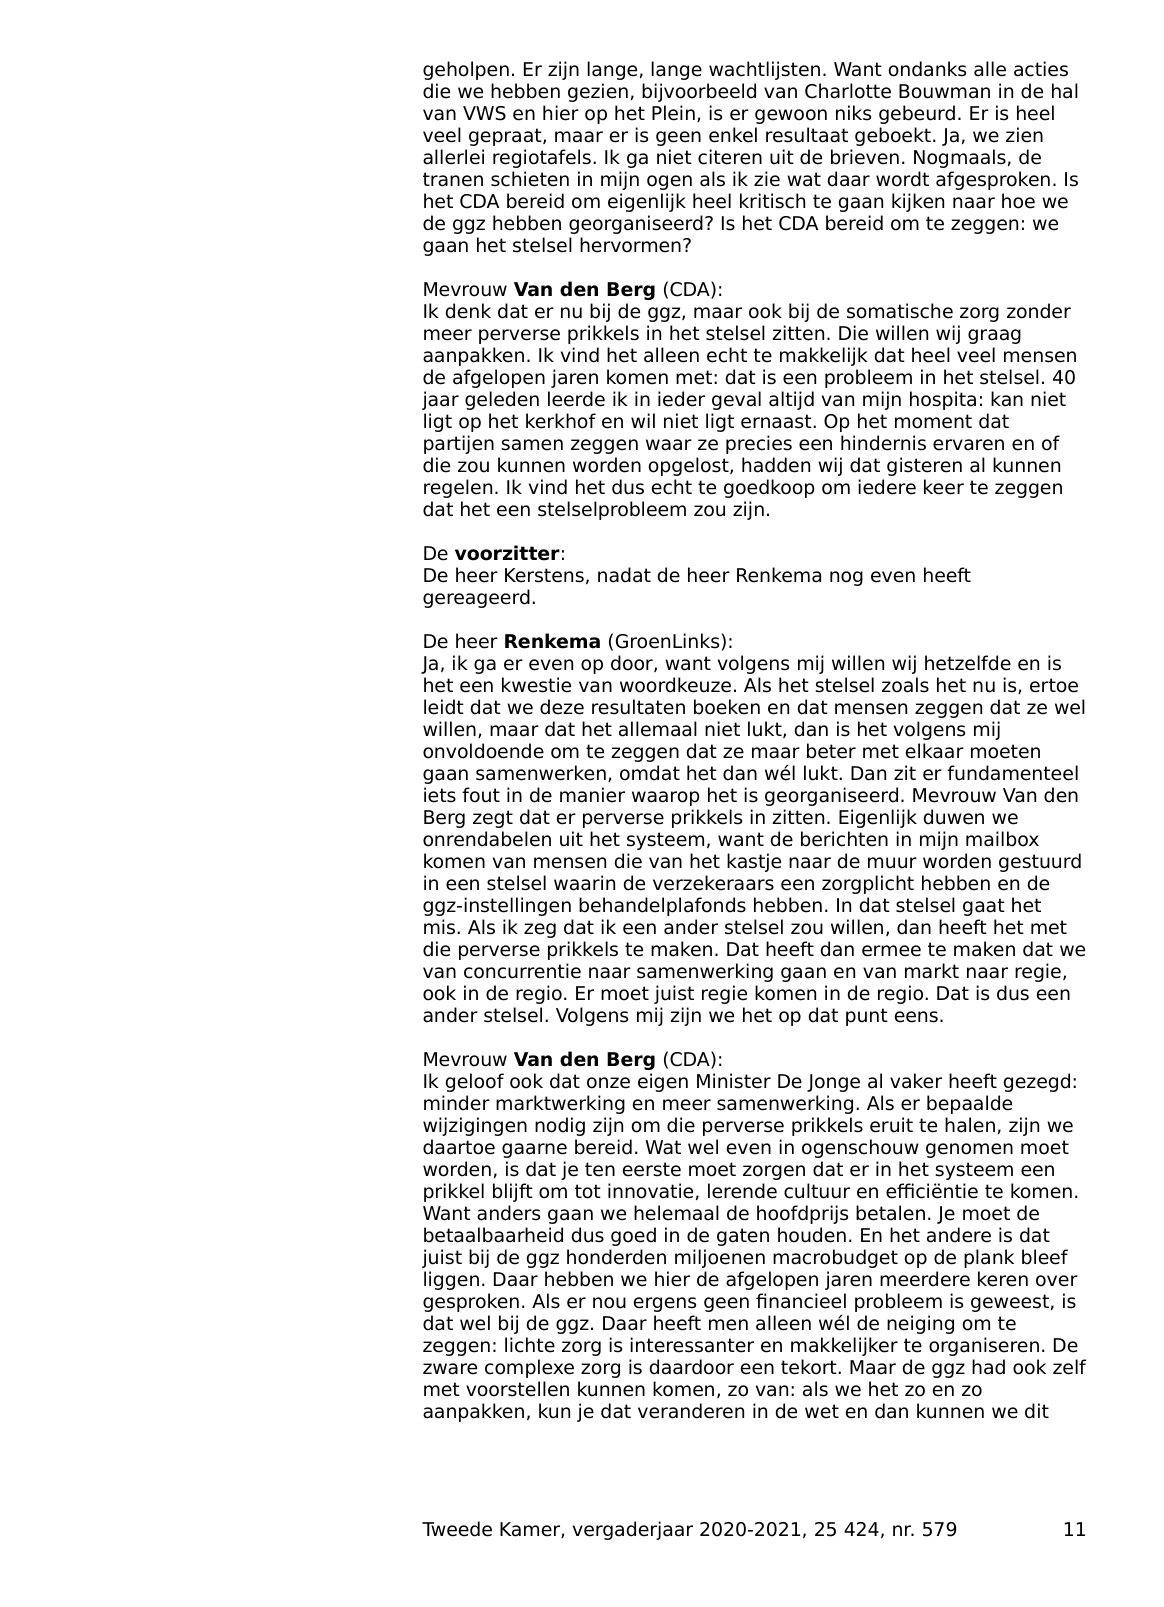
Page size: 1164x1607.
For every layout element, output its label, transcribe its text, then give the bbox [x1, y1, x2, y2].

text De voorzitter: [422, 543, 1087, 565]
text De heer Kerstens, nadat de heer Renkema nog even heeft gereageerd. [422, 565, 1087, 609]
text De heer Renkema (GroenLinks): [422, 631, 1087, 653]
text Ja, ik ga er even op door, want volgens mij willen wij hetzelfde en is het een kwestie van woordkeuze. Als het stelsel zoals het nu is, ertoe leidt dat we deze resultaten boeken en dat mensen zeggen dat ze wel willen, maar dat het allemaal niet lukt, dan is het volgens mij onvoldoende om te zeggen dat ze maar beter met elkaar moeten gaan samenwerken, omdat het dan wél lukt. Dan zit er fundamenteel iets fout in de manier waarop het is georganiseerd. Mevrouw Van den Berg zegt dat er perverse prikkels in zitten. Eigenlijk duwen we onrendabelen uit het systeem, want de berichten in mijn mailbox komen van mensen die van het kastje naar de muur worden gestuurd in een stelsel waarin de verzekeraars een zorgplicht hebben en de ggz-instellingen behandelplafonds hebben. In dat stelsel gaat het mis. Als ik zeg dat ik een ander stelsel zou willen, dan heeft het met die perverse prikkels te maken. Dat heeft dan ermee te maken dat we van concurrentie naar samenwerking gaan en van markt naar regie, ook in de regio. Er moet juist regie komen in de regio. Dat is dus een ander stelsel. Volgens mij zijn we het op dat punt eens. [422, 653, 1087, 1027]
text Ik denk dat er nu bij de ggz, maar ook bij de somatische zorg zonder meer perverse prikkels in het stelsel zitten. Die willen wij graag aanpakken. Ik vind het alleen echt te makkelijk dat heel veel mensen de afgelopen jaren komen met: dat is een probleem in het stelsel. 40 jaar geleden leerde ik in ieder geval altijd van mijn hospita: kan niet ligt op het kerkhof en wil niet ligt ernaast. Op het moment dat partijen samen zeggen waar ze precies een hindernis ervaren en of die zou kunnen worden opgelost, hadden wij dat gisteren al kunnen regelen. Ik vind het dus echt te goedkoop om iedere keer te zeggen dat het een stelselprobleem zou zijn. [422, 301, 1087, 521]
text Ik geloof ook dat onze eigen Minister De Jonge al vaker heeft gezegd: minder marktwerking en meer samenwerking. Als er bepaalde wijzigingen nodig zijn om die perverse prikkels eruit te halen, zijn we daartoe gaarne bereid. Wat wel even in ogenschouw genomen moet worden, is dat je ten eerste moet zorgen dat er in het systeem een prikkel blijft om tot innovatie, lerende cultuur en efficiëntie te komen. Want anders gaan we helemaal de hoofdprijs betalen. Je moet de betaalbaarheid dus goed in de gaten houden. En het andere is dat juist bij de ggz honderden miljoenen macrobudget op de plank bleef liggen. Daar hebben we hier de afgelopen jaren meerdere keren over gesproken. Als er nou ergens geen financieel probleem is geweest, is dat wel bij de ggz. Daar heeft men alleen wél de neiging om te zeggen: lichte zorg is interessanter en makkelijker te organiseren. De zware complexe zorg is daardoor een tekort. Maar de ggz had ook zelf met voorstellen kunnen komen, zo van: als we het zo en zo aanpakken, kun je dat veranderen in de wet en dan kunnen we dit [422, 1071, 1087, 1423]
text Mevrouw Van den Berg (CDA): [422, 1049, 1087, 1071]
text Mevrouw Van den Berg (CDA): [422, 279, 1087, 301]
text geholpen. Er zijn lange, lange wachtlijsten. Want ondanks alle acties die we hebben gezien, bijvoorbeeld van Charlotte Bouwman in de hal van VWS en hier op het Plein, is er gewoon niks gebeurd. Er is heel veel gepraat, maar er is geen enkel resultaat geboekt. Ja, we zien allerlei regiotafels. Ik ga niet citeren uit de brieven. Nogmaals, de tranen schieten in mijn ogen als ik zie wat daar wordt afgesproken. Is het CDA bereid om eigenlijk heel kritisch te gaan kijken naar hoe we de ggz hebben georganiseerd? Is het CDA bereid om te zeggen: we gaan het stelsel hervormen? [422, 59, 1087, 257]
